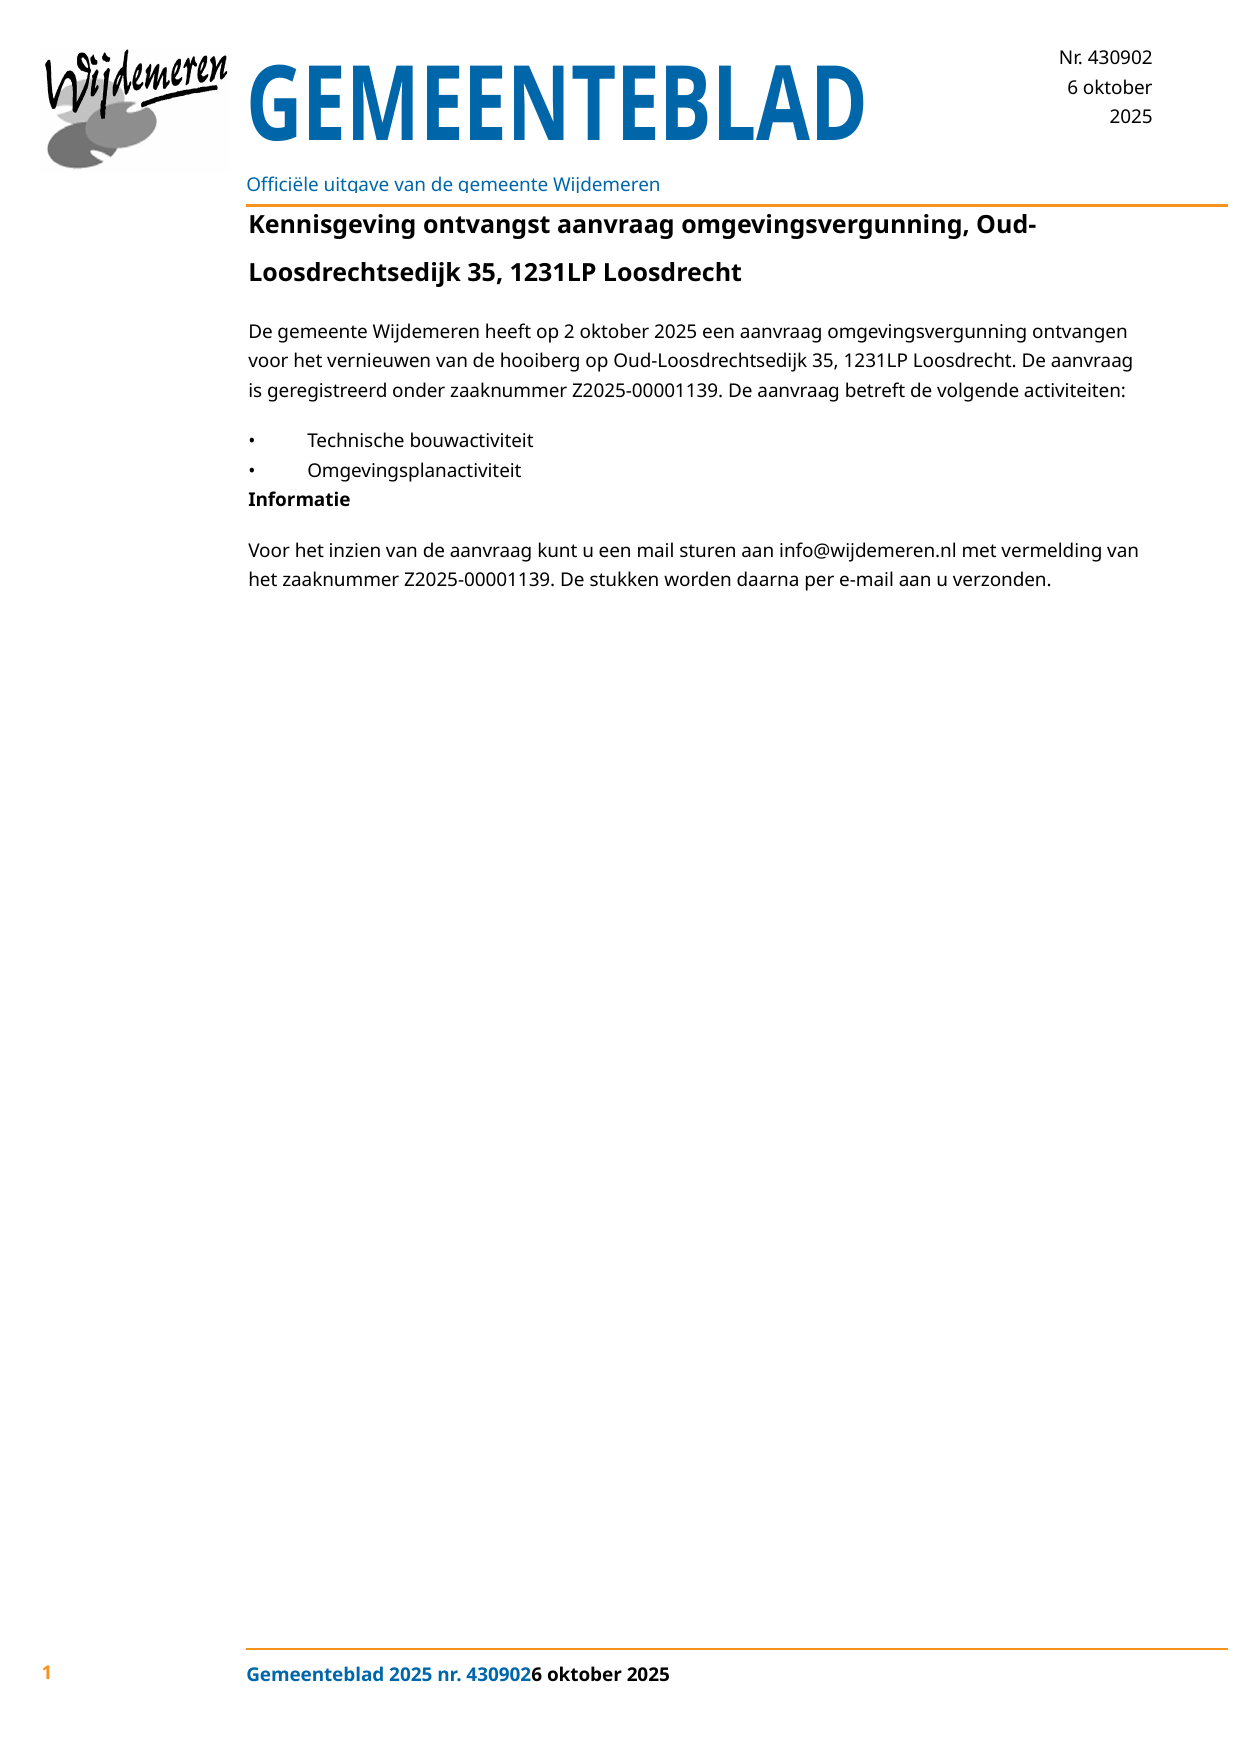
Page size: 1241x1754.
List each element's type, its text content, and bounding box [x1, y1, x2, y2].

picture [41, 47, 231, 172]
text Voor het inzien van de aanvraag kunt u een mail sturen aan info@wijdemeren.nl met vermelding van het zaaknummer Z2025-00001139. De stukken worden daarna per e-mail aan u verzonden. [248, 537, 1152, 592]
text Informatie [248, 487, 1152, 512]
text Kennisgeving ontvangst aanvraag omgevingsvergunning, Oud-Loosdrechtsedijk 35, 1231LP Loosdrecht [248, 207, 1152, 288]
list Omgevingsplanactiviteit [248, 457, 1152, 483]
text De gemeente Wijdemeren heeft op 2 oktober 2025 een aanvraag omgevingsvergunning ontvangen voor het vernieuwen van de hooiberg op Oud-Loosdrechtsedijk 35, 1231LP Loosdrecht. De aanvraag is geregistreerd onder zaaknummer Z2025-00001139. De aanvraag betreft de volgende activiteiten: [248, 318, 1152, 403]
list Technische bouwactiviteit [248, 427, 1152, 453]
